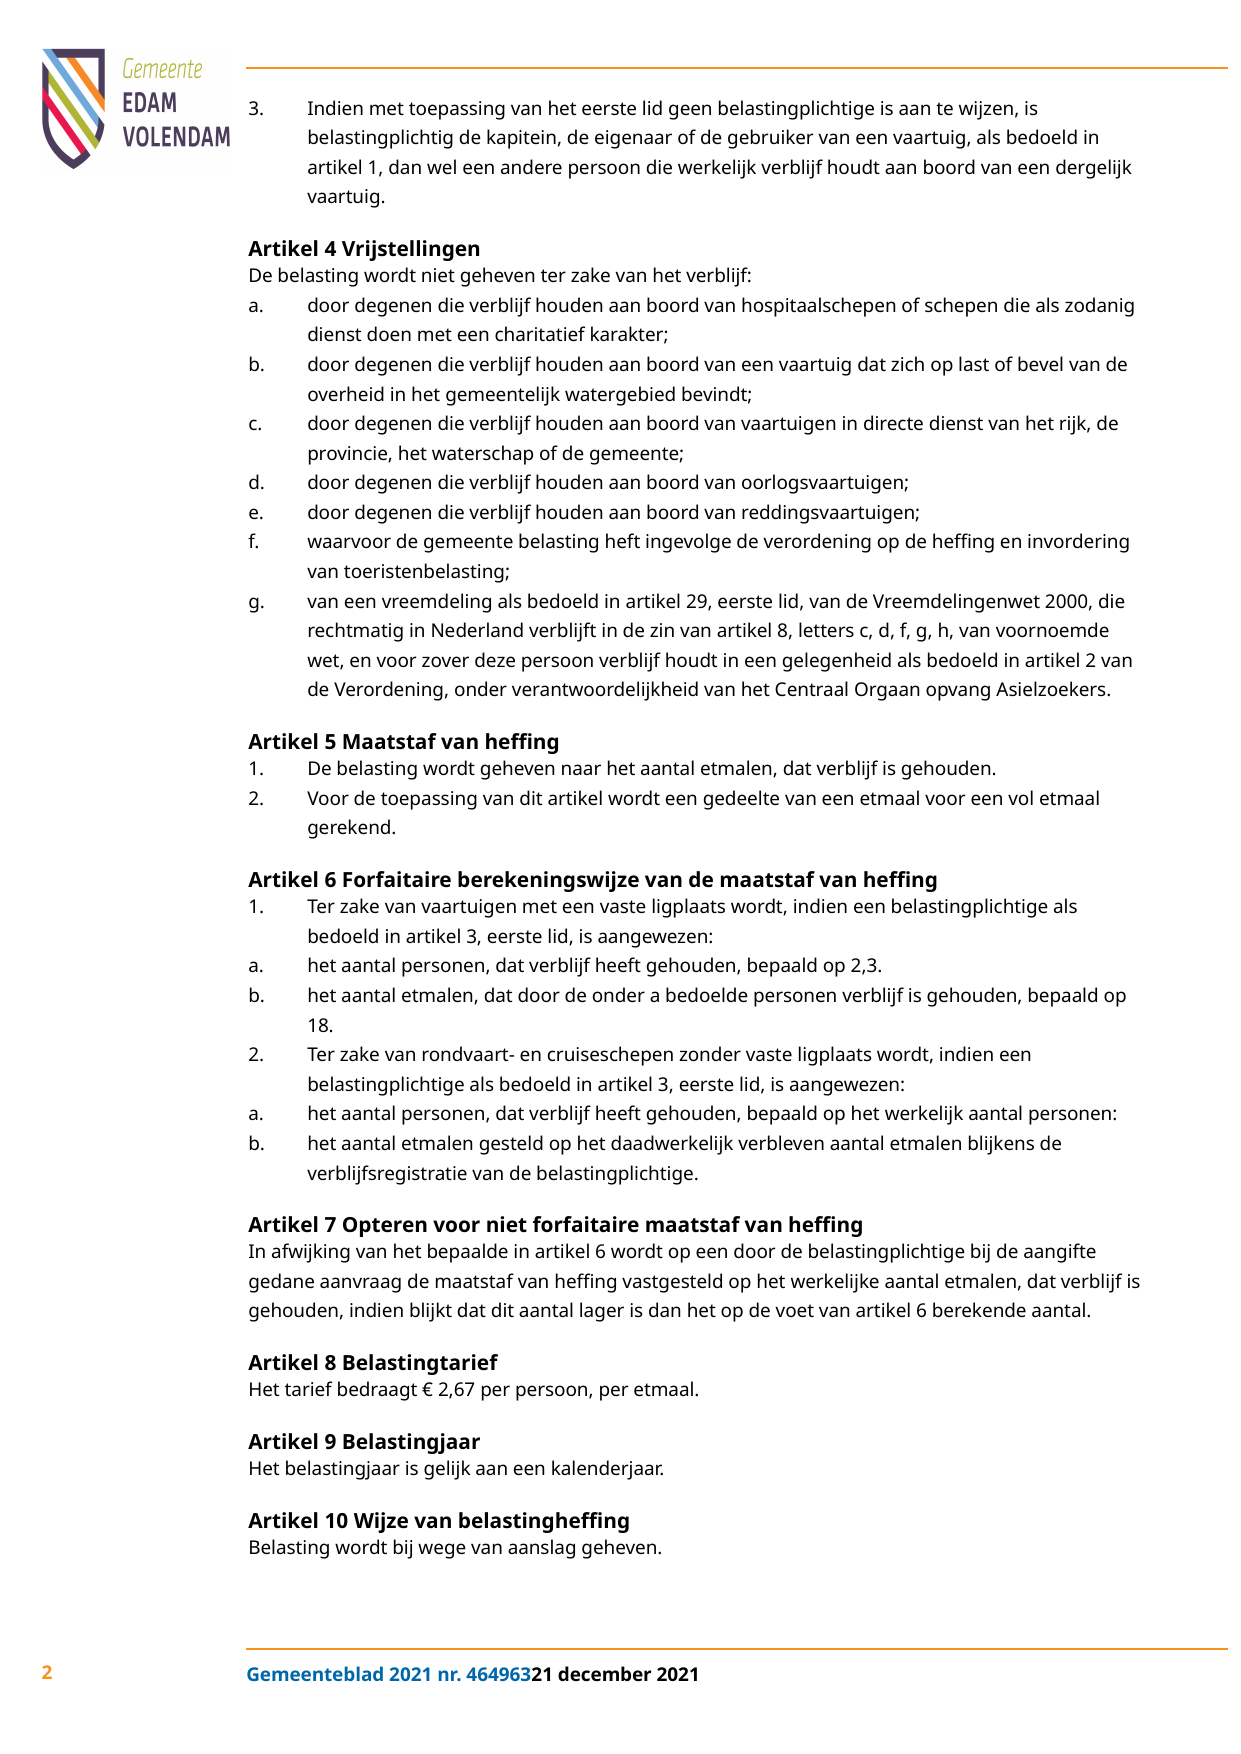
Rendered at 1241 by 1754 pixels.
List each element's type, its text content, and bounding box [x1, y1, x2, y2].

list het aantal personen, dat verblijf heeft gehouden, bepaald op 2,3. [248, 953, 1152, 978]
list door degenen die verblijf houden aan boord van vaartuigen in directe dienst van het rijk, de provincie, het waterschap of de gemeente; [248, 410, 1152, 466]
text In afwijking van het bepaalde in artikel 6 wordt op een door de belastingplichtige bij de aangifte gedane aanvraag de maatstaf van heffing vastgesteld op het werkelijke aantal etmalen, dat verblijf is gehouden, indien blijkt dat dit aantal lager is dan het op de voet van artikel 6 berekende aantal. [248, 1238, 1152, 1323]
text Het tarief bedraagt € 2,67 per persoon, per etmaal. [248, 1377, 1152, 1402]
text Artikel 10 Wijze van belastingheffing [248, 1506, 1152, 1534]
list het aantal etmalen gesteld op het daadwerkelijk verbleven aantal etmalen blijkens de verblijfsregistratie van de belastingplichtige. [248, 1130, 1152, 1185]
list door degenen die verblijf houden aan boord van een vaartuig dat zich op last of bevel van de overheid in het gemeentelijk watergebied bevindt; [248, 351, 1152, 406]
text Het belastingjaar is gelijk aan een kalenderjaar. [248, 1455, 1152, 1481]
picture [41, 47, 231, 172]
list Ter zake van rondvaart- en cruiseschepen zonder vaste ligplaats wordt, indien een belastingplichtige als bedoeld in artikel 3, eerste lid, is aangewezen: [248, 1041, 1152, 1097]
list door degenen die verblijf houden aan boord van oorlogsvaartuigen; [248, 469, 1152, 495]
list Ter zake van vaartuigen met een vaste ligplaats wordt, indien een belastingplichtige als bedoeld in artikel 3, eerste lid, is aangewezen: [248, 893, 1152, 949]
list De belasting wordt geheven naar het aantal etmalen, dat verblijf is gehouden. [248, 755, 1152, 781]
text Artikel 4 Vrijstellingen [248, 234, 1152, 262]
text De belasting wordt niet geheven ter zake van het verblijf: [248, 262, 1152, 288]
text Artikel 6 Forfaitaire berekeningswijze van de maatstaf van heffing [248, 865, 1152, 893]
text Artikel 7 Opteren voor niet forfaitaire maatstaf van heffing [248, 1210, 1152, 1238]
list waarvoor de gemeente belasting heft ingevolge de verordening op de heffing en invordering van toeristenbelasting; [248, 529, 1152, 584]
list door degenen die verblijf houden aan boord van hospitaalschepen of schepen die als zodanig dienst doen met een charitatief karakter; [248, 292, 1152, 347]
list Indien met toepassing van het eerste lid geen belastingplichtige is aan te wijzen, is belastingplichtig de kapitein, de eigenaar of de gebruiker van een vaartuig, als bedoeld in artikel 1, dan wel een andere persoon die werkelijk verblijf houdt aan boord van een dergelijk vaartuig. [248, 95, 1152, 209]
list door degenen die verblijf houden aan boord van reddingsvaartuigen; [248, 499, 1152, 525]
list Voor de toepassing van dit artikel wordt een gedeelte van een etmaal voor een vol etmaal gerekend. [248, 785, 1152, 840]
text Belasting wordt bij wege van aanslag geheven. [248, 1534, 1152, 1560]
text Artikel 8 Belastingtarief [248, 1348, 1152, 1377]
list van een vreemdeling als bedoeld in artikel 29, eerste lid, van de Vreemdelingenwet 2000, die rechtmatig in Nederland verblijft in de zin van artikel 8, letters c, d, f, g, h, van voornoemde wet, en voor zover deze persoon verblijf houdt in een gelegenheid als bedoeld in artikel 2 van de Verordening, onder verantwoordelijkheid van het Centraal Orgaan opvang Asielzoekers. [248, 588, 1152, 702]
list het aantal personen, dat verblijf heeft gehouden, bepaald op het werkelijk aantal personen: [248, 1101, 1152, 1126]
list het aantal etmalen, dat door de onder a bedoelde personen verblijf is gehouden, bepaald op 18. [248, 982, 1152, 1037]
text Artikel 9 Belastingjaar [248, 1427, 1152, 1455]
text Artikel 5 Maatstaf van heffing [248, 727, 1152, 755]
